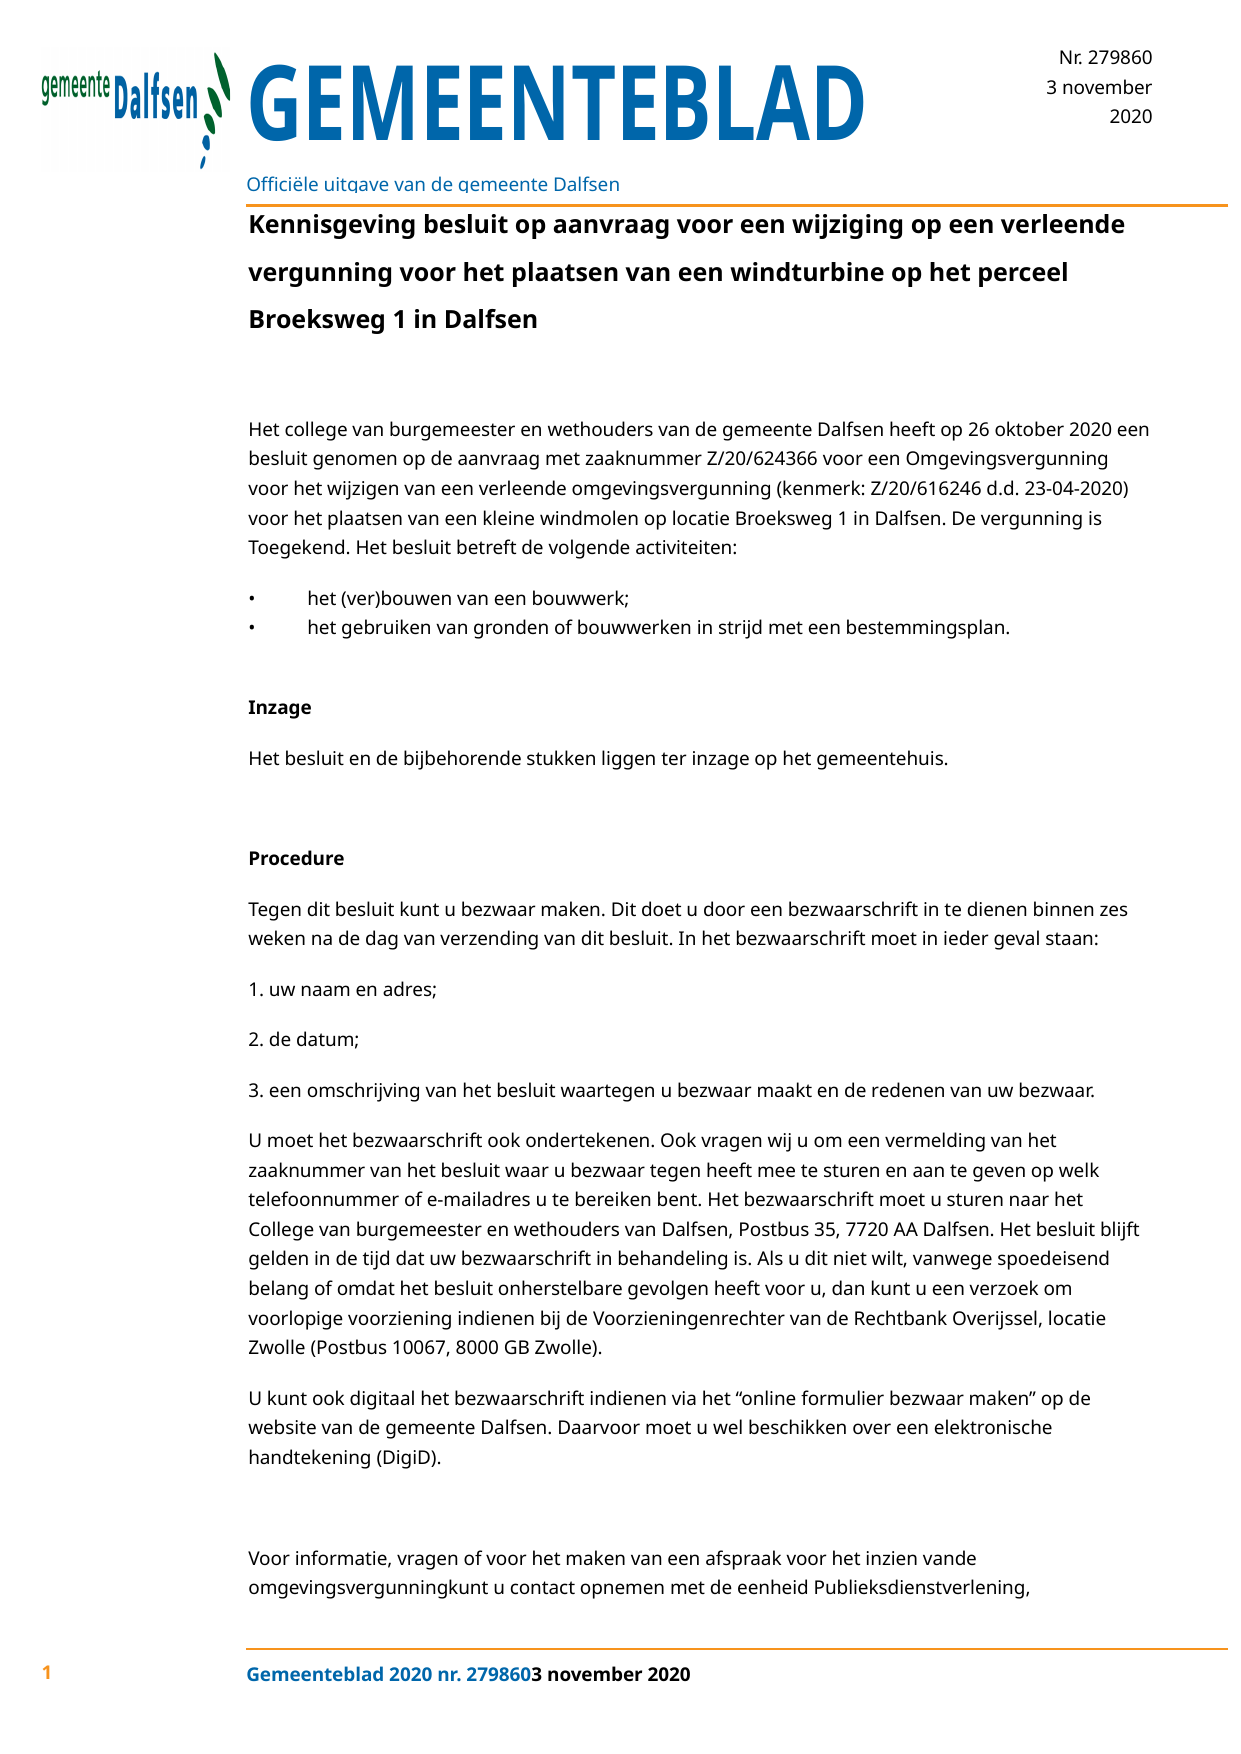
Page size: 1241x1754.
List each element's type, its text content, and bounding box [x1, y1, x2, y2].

text Kennisgeving besluit op aanvraag voor een wijziging op een verleende vergunning voor het plaatsen van een windturbine op het perceel Broeksweg 1 in Dalfsen [248, 207, 1152, 336]
text U kunt ook digitaal het bezwaarschrift indienen via het “online formulier bezwaar maken” op de website van de gemeente Dalfsen. Daarvoor moet u wel beschikken over een elektronische handtekening (DigiD). [248, 1385, 1152, 1469]
text 1. uw naam en adres; [248, 976, 1152, 1002]
text Voor informatie, vragen of voor het maken van een afspraak voor het inzien vande omgevingsvergunningkunt u contact opnemen met de eenheid Publieksdienstverlening, [248, 1545, 1152, 1600]
text Inzage [248, 694, 1152, 720]
list het (ver)bouwen van een bouwwerk; [248, 585, 1152, 610]
text 2. de datum; [248, 1026, 1152, 1052]
text Het besluit en de bijbehorende stukken liggen ter inzage op het gemeentehuis. [248, 745, 1152, 770]
text Tegen dit besluit kunt u bezwaar maken. Dit doet u door een bezwaarschrift in te dienen binnen zes weken na de dag van verzending van dit besluit. In het bezwaarschrift moet in ieder geval staan: [248, 896, 1152, 951]
picture [41, 47, 231, 172]
text 3. een omschrijving van het besluit waartegen u bezwaar maakt en de redenen van uw bezwaar. [248, 1077, 1152, 1102]
text Het college van burgemeester en wethouders van de gemeente Dalfsen heeft op 26 oktober 2020 een besluit genomen op de aanvraag met zaaknummer Z/20/624366 voor een Omgevingsvergunning voor het wijzigen van een verleende omgevingsvergunning (kenmerk: Z/20/616246 d.d. 23-04-2020) voor het plaatsen van een kleine windmolen op locatie Broeksweg 1 in Dalfsen. De vergunning is Toegekend. Het besluit betreft de volgende activiteiten: [248, 416, 1152, 560]
text Procedure [248, 846, 1152, 871]
text U moet het bezwaarschrift ook ondertekenen. Ook vragen wij u om een vermelding van het zaaknummer van het besluit waar u bezwaar tegen heeft mee te sturen en aan te geven op welk telefoonnummer of e-mailadres u te bereiken bent. Het bezwaarschrift moet u sturen naar het College van burgemeester en wethouders van Dalfsen, Postbus 35, 7720 AA Dalfsen. Het besluit blijft gelden in de tijd dat uw bezwaarschrift in behandeling is. Als u dit niet wilt, vanwege spoedeisend belang of omdat het besluit onherstelbare gevolgen heeft voor u, dan kunt u een verzoek om voorlopige voorziening indienen bij de Voorzieningenrechter van de Rechtbank Overijssel, locatie Zwolle (Postbus 10067, 8000 GB Zwolle). [248, 1127, 1152, 1360]
list het gebruiken van gronden of bouwwerken in strijd met een bestemmingsplan. [248, 614, 1152, 640]
